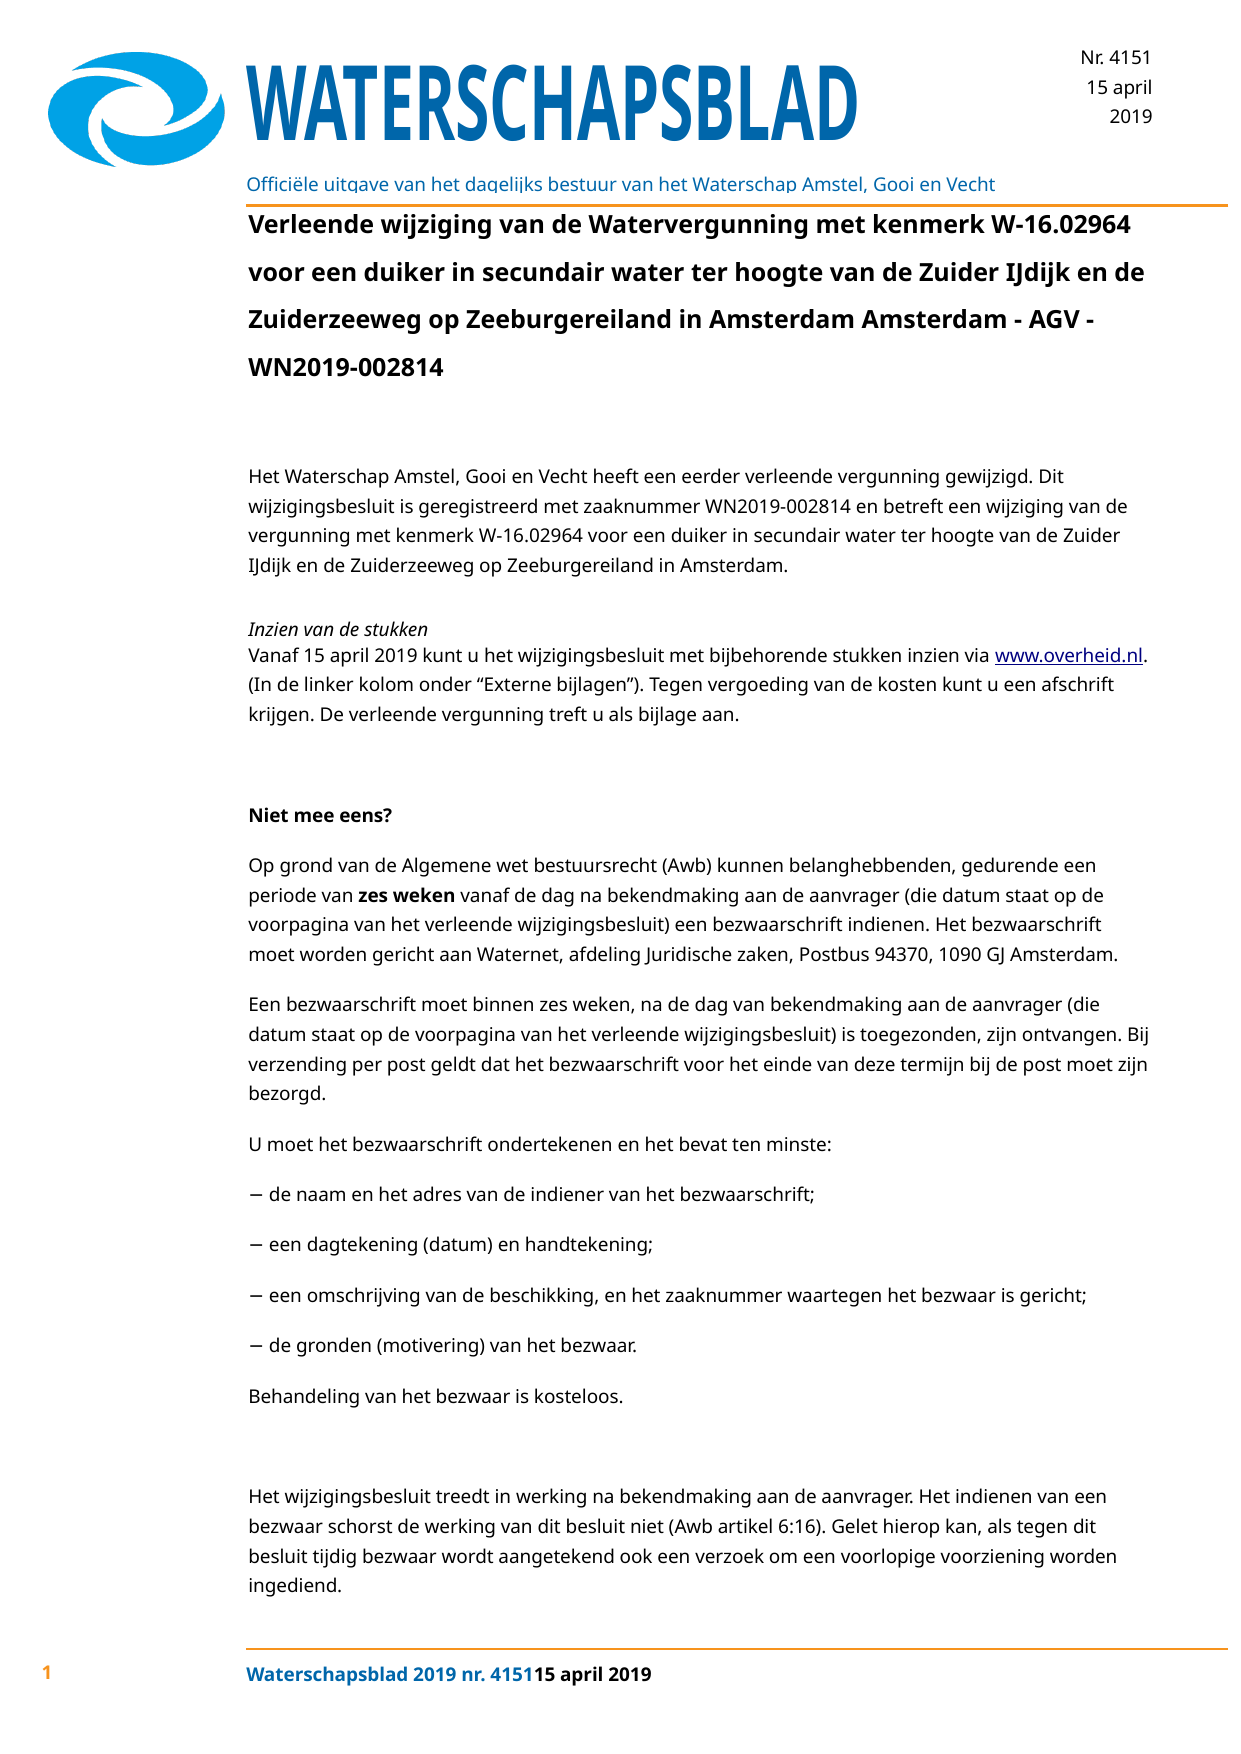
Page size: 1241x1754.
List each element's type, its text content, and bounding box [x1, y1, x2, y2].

text Vanaf 15 april 2019 kunt u het wijzigingsbesluit met bijbehorende stukken inzien via www.overheid.nl. (In de linker kolom onder “Externe bijlagen”). Tegen vergoeding van de kosten kunt u een afschrift krijgen. De verleende vergunning treft u als bijlage aan. [248, 642, 1152, 727]
text − een dagtekening (datum) en handtekening; [248, 1232, 1152, 1257]
text U moet het bezwaarschrift ondertekenen en het bevat ten minste: [248, 1131, 1152, 1156]
text Op grond van de Algemene wet bestuursrecht (Awb) kunnen belanghebbenden, gedurende een periode van zes weken vanaf de dag na bekendmaking aan de aanvrager (die datum staat op de voorpagina van het verleende wijzigingsbesluit) een bezwaarschrift indienen. Het bezwaarschrift moet worden gericht aan Waternet, afdeling Juridische zaken, Postbus 94370, 1090 GJ Amsterdam. [248, 852, 1152, 967]
text Een bezwaarschrift moet binnen zes weken, na de dag van bekendmaking aan de aanvrager (die datum staat op de voorpagina van het verleende wijzigingsbesluit) is toegezonden, zijn ontvangen. Bij verzending per post geldt dat het bezwaarschrift voor het einde van deze termijn bij de post moet zijn bezorgd. [248, 992, 1152, 1106]
text Verleende wijziging van de Watervergunning met kenmerk W-16.02964 voor een duiker in secundair water ter hoogte van de Zuider IJdijk en de Zuiderzeeweg op Zeeburgereiland in Amsterdam Amsterdam - AGV - WN2019-002814 [248, 207, 1152, 384]
picture [41, 47, 231, 172]
text Het Waterschap Amstel, Gooi en Vecht heeft een eerder verleende vergunning gewijzigd. Dit wijzigingsbesluit is geregistreerd met zaaknummer WN2019-002814 en betreft een wijziging van de vergunning met kenmerk W-16.02964 voor een duiker in secundair water ter hoogte van de Zuider IJdijk en de Zuiderzeeweg op Zeeburgereiland in Amsterdam. [248, 463, 1152, 578]
text − een omschrijving van de beschikking, en het zaaknummer waartegen het bezwaar is gericht; [248, 1282, 1152, 1308]
text Het wijzigingsbesluit treedt in werking na bekendmaking aan de aanvrager. Het indienen van een bezwaar schorst de werking van dit besluit niet (Awb artikel 6:16). Gelet hierop kan, als tegen dit besluit tijdig bezwaar wordt aangetekend ook een verzoek om een voorlopige voorziening worden ingediend. [248, 1484, 1152, 1598]
text Behandeling van het bezwaar is kosteloos. [248, 1383, 1152, 1408]
text Niet mee eens? [248, 802, 1152, 828]
text Inzien van de stukken [248, 616, 1152, 642]
text − de naam en het adres van de indiener van het bezwaarschrift; [248, 1181, 1152, 1207]
text − de gronden (motivering) van het bezwaar. [248, 1332, 1152, 1358]
